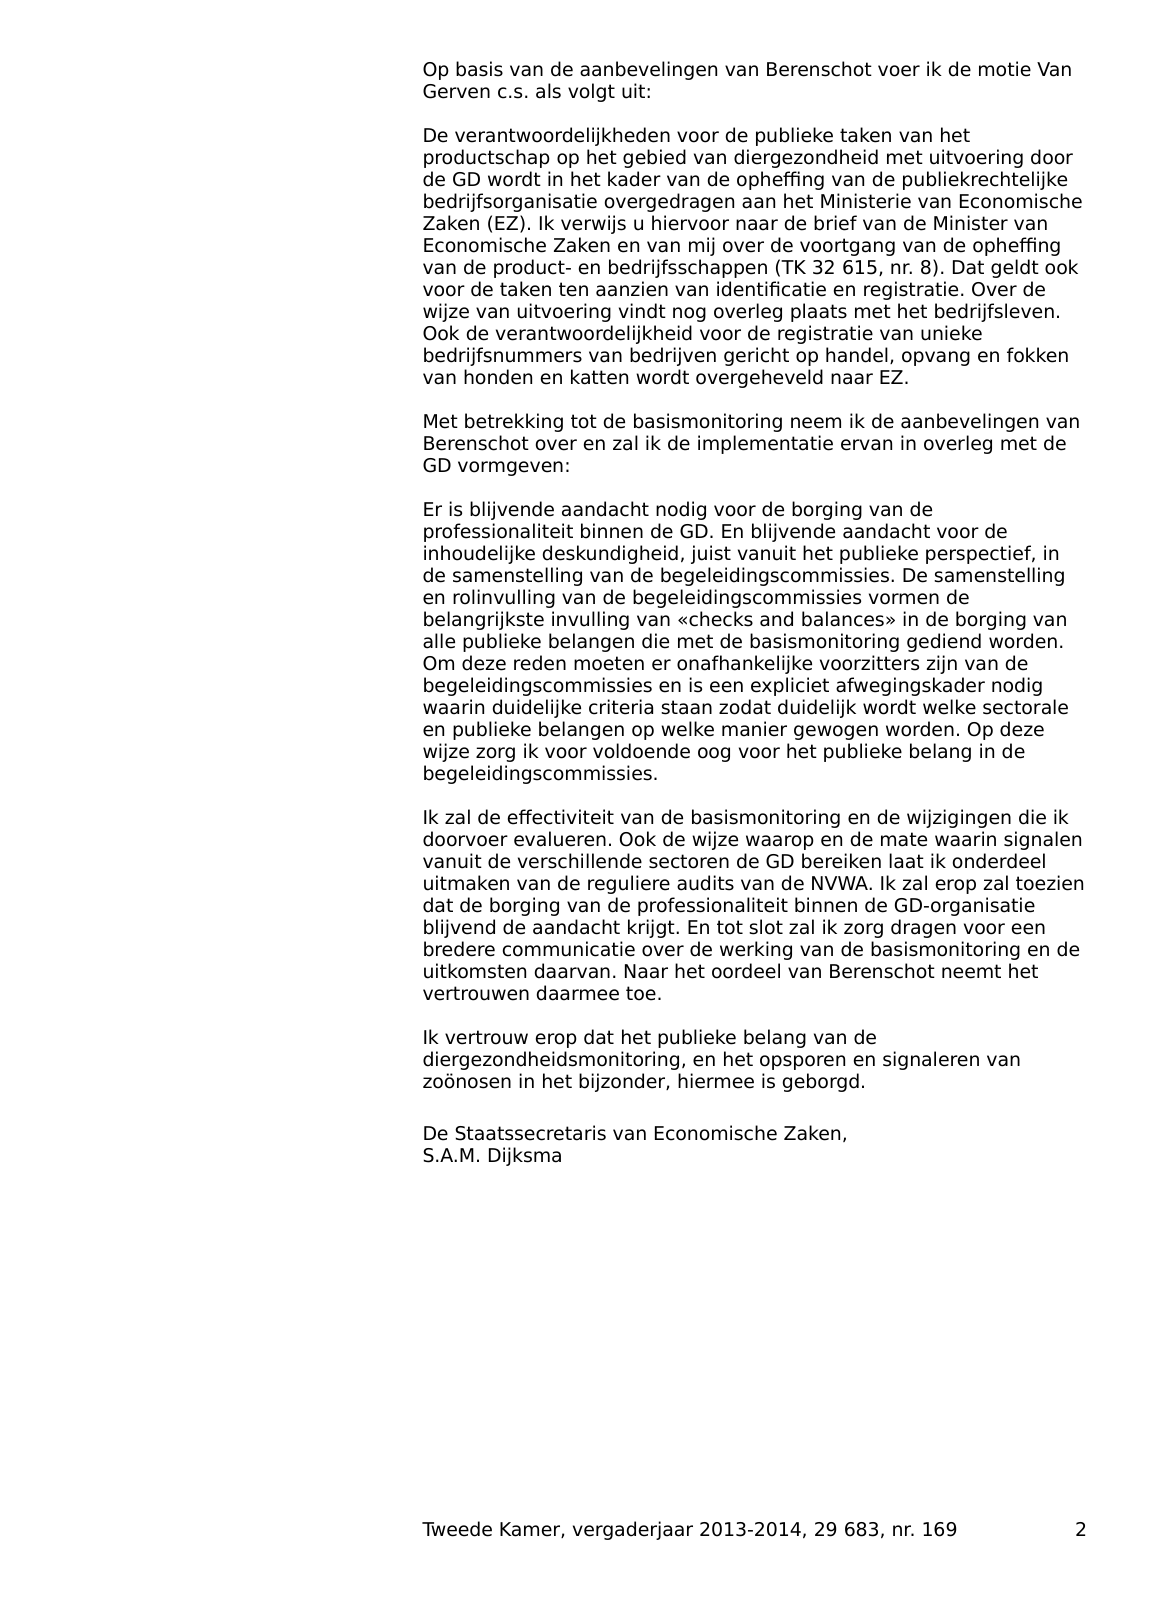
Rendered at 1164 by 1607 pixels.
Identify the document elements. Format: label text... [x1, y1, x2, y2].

text Ik zal de effectiviteit van de basismonitoring en de wijzigingen die ik doorvoer evalueren. Ook de wijze waarop en de mate waarin signalen vanuit de verschillende sectoren de GD bereiken laat ik onderdeel uitmaken van de reguliere audits van de NVWA. Ik zal erop zal toezien dat de borging van de professionaliteit binnen de GD-organisatie blijvend de aandacht krijgt. En tot slot zal ik zorg dragen voor een bredere communicatie over de werking van de basismonitoring en de uitkomsten daarvan. Naar het oordeel van Berenschot neemt het vertrouwen daarmee toe. [422, 807, 1087, 1005]
text De verantwoordelijkheden voor de publieke taken van het productschap op het gebied van diergezondheid met uitvoering door de GD wordt in het kader van de opheffing van de publiekrechtelijke bedrijfsorganisatie overgedragen aan het Ministerie van Economische Zaken (EZ). Ik verwijs u hiervoor naar de brief van de Minister van Economische Zaken en van mij over de voortgang van de opheffing van de product- en bedrijfsschappen (TK 32 615, nr. 8). Dat geldt ook voor de taken ten aanzien van identificatie en registratie. Over de wijze van uitvoering vindt nog overleg plaats met het bedrijfsleven. Ook de verantwoordelijkheid voor de registratie van unieke bedrijfsnummers van bedrijven gericht op handel, opvang en fokken van honden en katten wordt overgeheveld naar EZ. [422, 125, 1087, 389]
text Ik vertrouw erop dat het publieke belang van de diergezondheidsmonitoring, en het opsporen en signaleren van zoönosen in het bijzonder, hiermee is geborgd. [422, 1027, 1087, 1093]
text Er is blijvende aandacht nodig voor de borging van de professionaliteit binnen de GD. En blijvende aandacht voor de inhoudelijke deskundigheid, juist vanuit het publieke perspectief, in de samenstelling van de begeleidingscommissies. De samenstelling en rolinvulling van de begeleidingscommissies vormen de belangrijkste invulling van «checks and balances» in de borging van alle publieke belangen die met de basismonitoring gediend worden. Om deze reden moeten er onafhankelijke voorzitters zijn van de begeleidingscommissies en is een expliciet afwegingskader nodig waarin duidelijke criteria staan zodat duidelijk wordt welke sectorale en publieke belangen op welke manier gewogen worden. Op deze wijze zorg ik voor voldoende oog voor het publieke belang in de begeleidingscommissies. [422, 499, 1087, 785]
text Met betrekking tot de basismonitoring neem ik de aanbevelingen van Berenschot over en zal ik de implementatie ervan in overleg met de GD vormgeven: [422, 411, 1087, 477]
text De Staatssecretaris van Economische Zaken, S.A.M. Dijksma [422, 1123, 1087, 1167]
text Op basis van de aanbevelingen van Berenschot voer ik de motie Van Gerven c.s. als volgt uit: [422, 59, 1087, 103]
